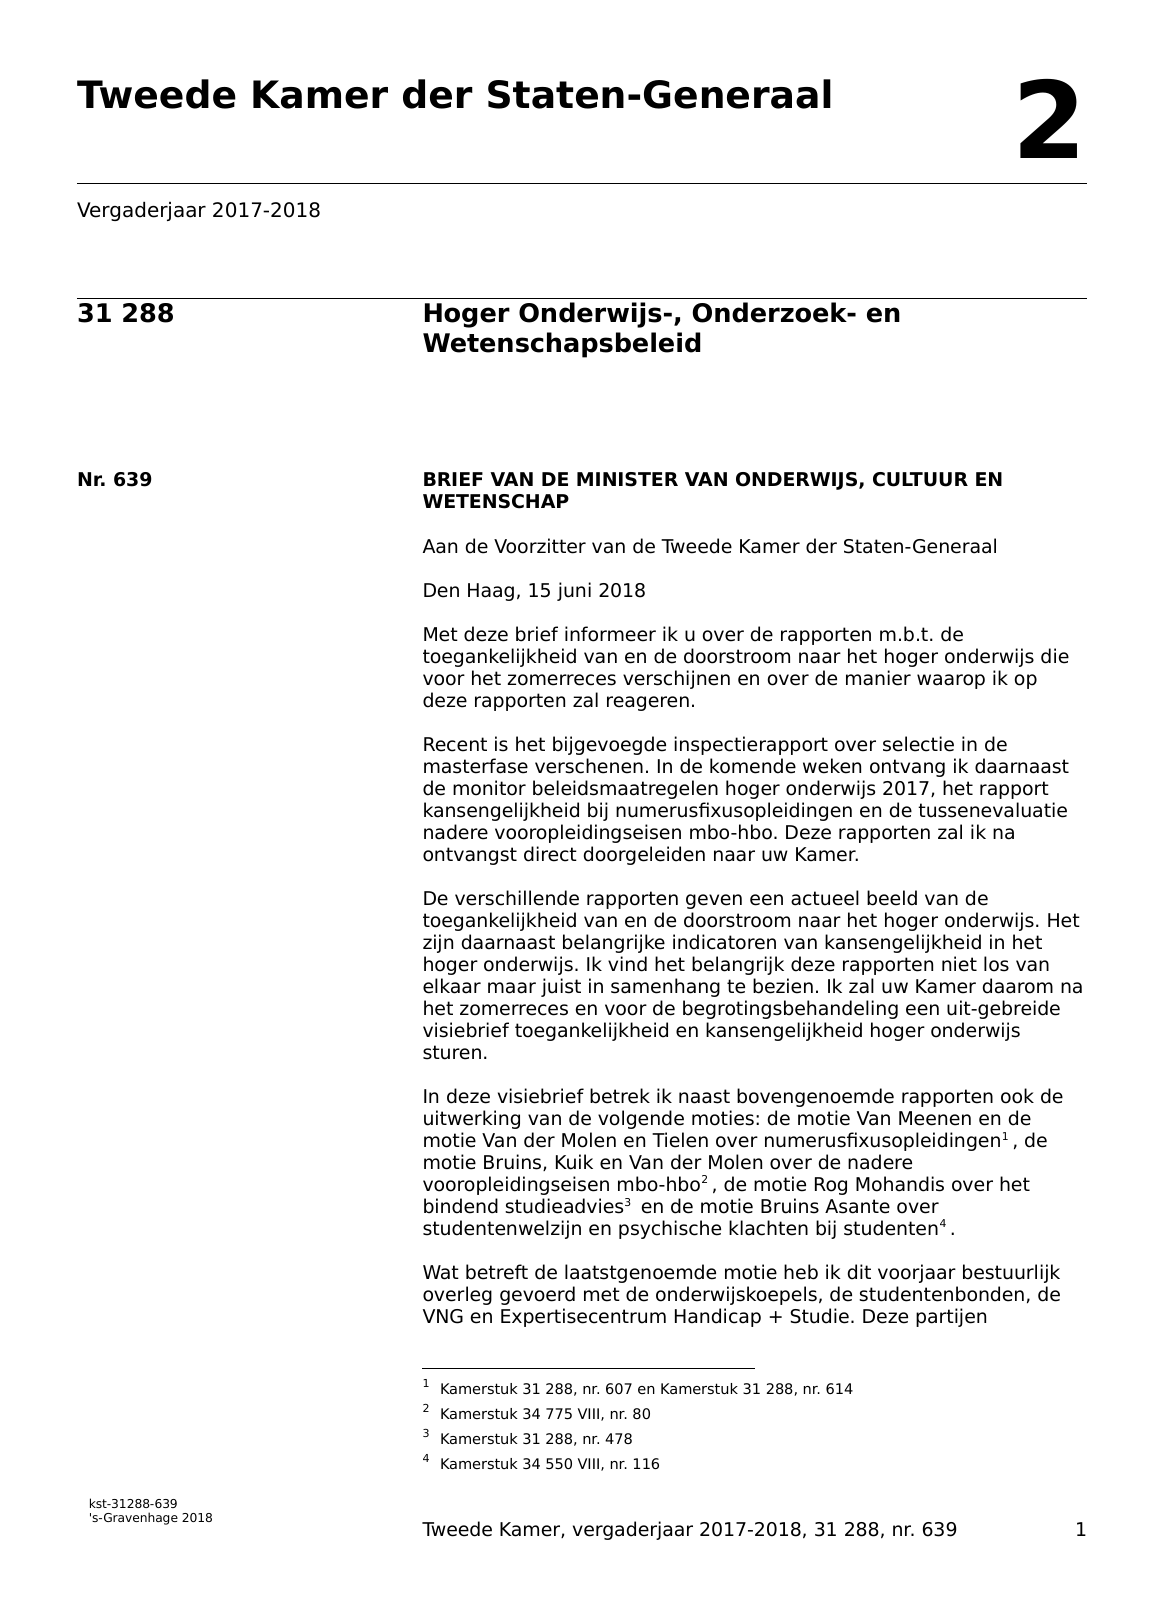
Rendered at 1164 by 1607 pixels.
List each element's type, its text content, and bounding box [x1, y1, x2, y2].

text Aan de Voorzitter van de Tweede Kamer der Staten-Generaal [422, 536, 1087, 557]
text Kamerstuk 34 550 VIII, nr. 116 [422, 1452, 1087, 1474]
table_header Tweede Kamer der Staten-Generaal [77, 59, 886, 183]
text Kamerstuk 34 775 VIII, nr. 80 [422, 1402, 1087, 1424]
table_header 2 [886, 59, 1087, 183]
subtitle 31 288 Hoger Onderwijs-, Onderzoek- en Wetenschapsbeleid [77, 299, 1087, 358]
text Kamerstuk 31 288, nr. 478 [422, 1427, 1087, 1449]
text In deze visiebrief betrek ik naast bovengenoemde rapporten ook de uitwerking van de volgende moties: de motie Van Meenen en de motie Van der Molen en Tielen over numerusfixusopleidingen, de motie Bruins, Kuik en Van der Molen over de nadere vooropleidingseisen mbo-hbo, de motie Rog Mohandis over het bindend studieadvies en de motie Bruins Asante over studentenwelzijn en psychische klachten bij studenten. [422, 1086, 1087, 1240]
text Met deze brief informeer ik u over de rapporten m.b.t. de toegankelijkheid van en de doorstroom naar het hoger onderwijs die voor het zomerreces verschijnen en over de manier waarop ik op deze rapporten zal reageren. [422, 624, 1087, 712]
text Kamerstuk 31 288, nr. 607 en Kamerstuk 31 288, nr. 614 [422, 1377, 1087, 1399]
text Recent is het bijgevoegde inspectierapport over selectie in de masterfase verschenen. In de komende weken ontvang ik daarnaast de monitor beleidsmaatregelen hoger onderwijs 2017, het rapport kansengelijkheid bij numerusfixusopleidingen en de tussenevaluatie nadere vooropleidingseisen mbo-hbo. Deze rapporten zal ik na ontvangst direct doorgeleiden naar uw Kamer. [422, 734, 1087, 866]
table_cell Vergaderjaar 2017-2018 [77, 184, 1087, 298]
text Den Haag, 15 juni 2018 [422, 580, 1087, 602]
text De verschillende rapporten geven een actueel beeld van de toegankelijkheid van en de doorstroom naar het hoger onderwijs. Het zijn daarnaast belangrijke indicatoren van kansengelijkheid in het hoger onderwijs. Ik vind het belangrijk deze rapporten niet los van elkaar maar juist in samenhang te bezien. Ik zal uw Kamer daarom na het zomerreces en voor de begrotingsbehandeling een uit-gebreide visiebrief toegankelijkheid en kansengelijkheid hoger onderwijs sturen. [422, 888, 1087, 1064]
text kst-31288-639 [88, 1497, 323, 1511]
subtitle Nr. 639 BRIEF VAN DE MINISTER VAN ONDERWIJS, CULTUUR EN WETENSCHAP [77, 469, 1087, 513]
text Wat betreft de laatstgenoemde motie heb ik dit voorjaar bestuurlijk overleg gevoerd met de onderwijskoepels, de studentenbonden, de VNG en Expertisecentrum Handicap + Studie. Deze partijen [422, 1262, 1087, 1328]
text 's-Gravenhage 2018 [88, 1511, 323, 1525]
